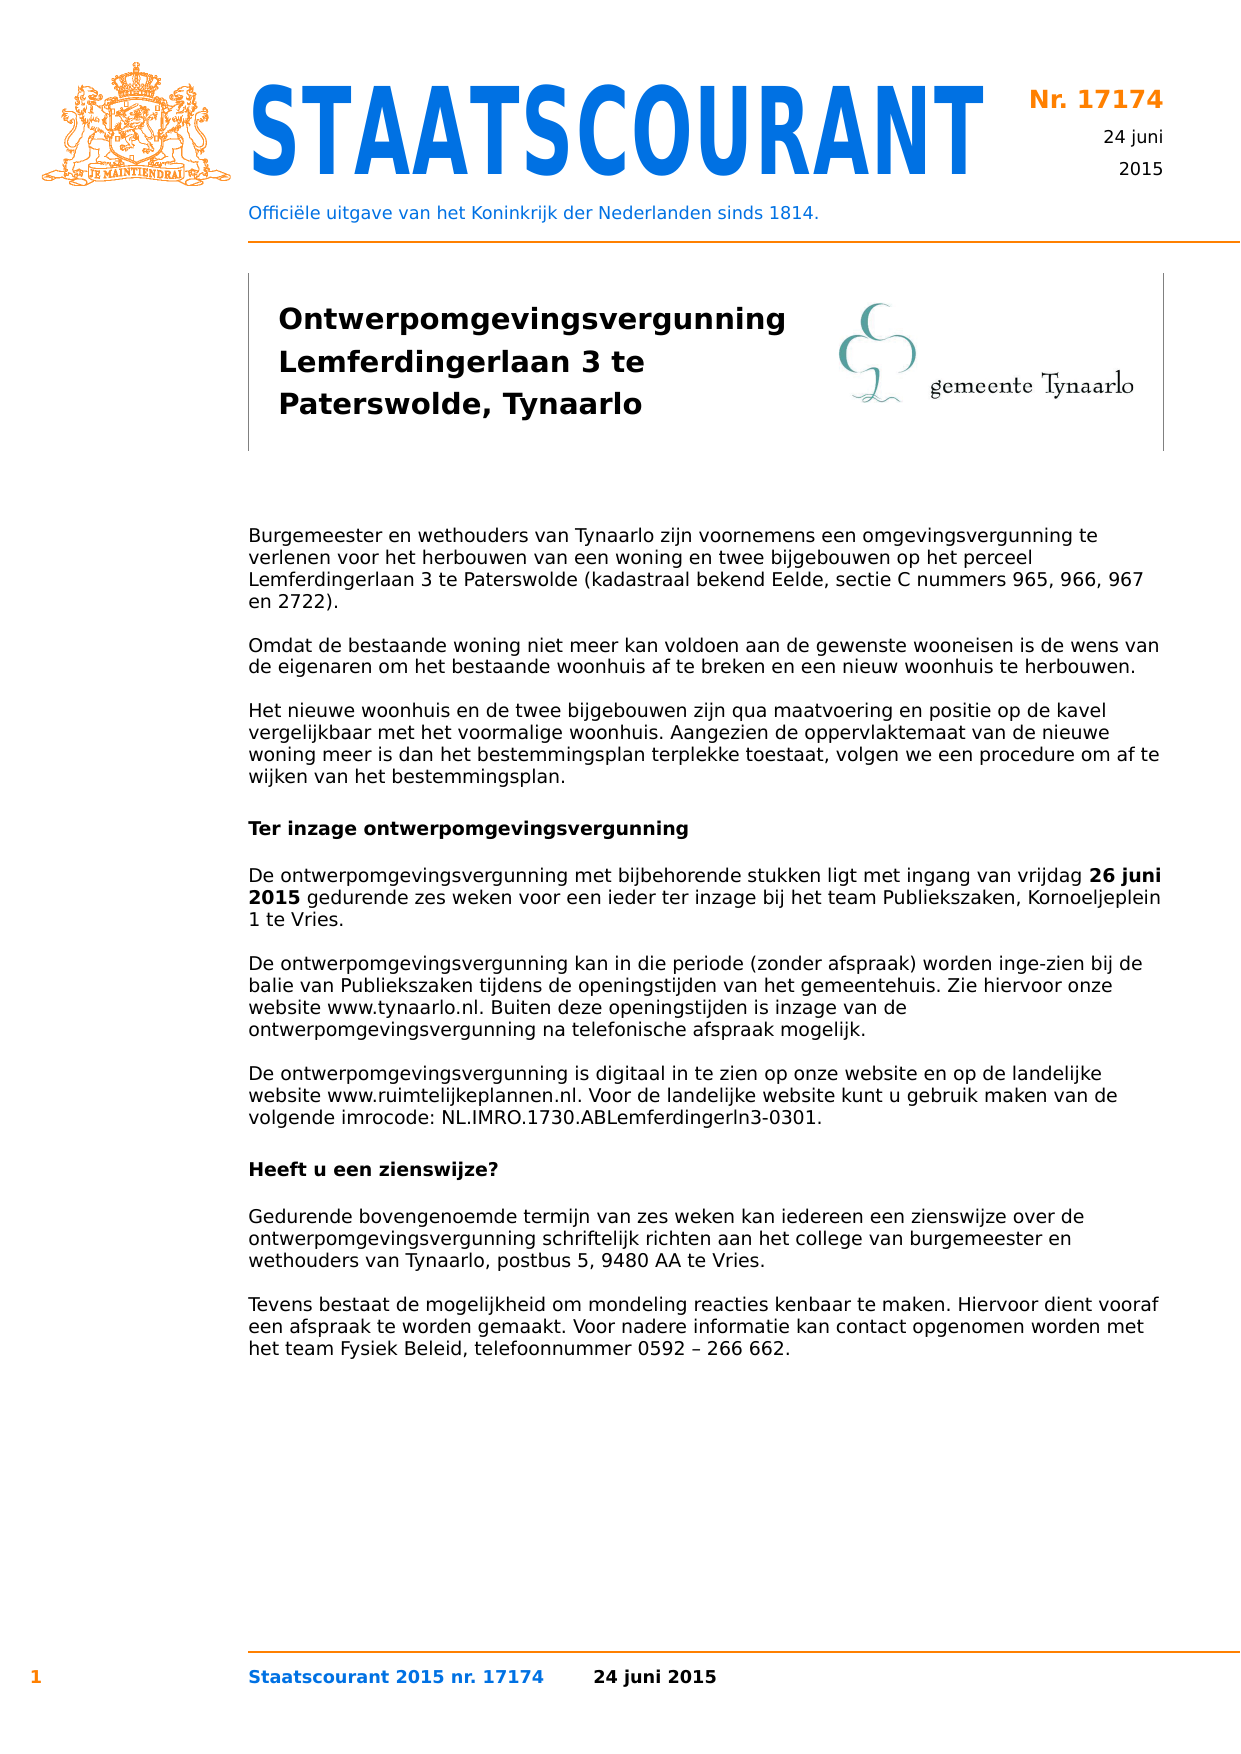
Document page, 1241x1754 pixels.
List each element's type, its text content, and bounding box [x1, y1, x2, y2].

text De ontwerpomgevingsvergunning met bijbehorende stukken ligt met ingang van vrijdag 26 juni 2015 gedurende zes weken voor een ieder ter inzage bij het team Publiekszaken, Kornoeljeplein 1 te Vries. [248, 865, 1163, 931]
table_cell 2015 [998, 153, 1240, 203]
table_cell Officiële uitgave van het Koninkrijk der Nederlanden sinds 1814. [248, 203, 1240, 241]
subtitle Ter inzage ontwerpomgevingsvergunning [248, 818, 1163, 840]
table_header STAATSCOURANT [248, 62, 998, 203]
text Omdat de bestaande woning niet meer kan voldoen aan de gewenste wooneisen is de wens van de eigenaren om het bestaande woonhuis af te breken en een nieuw woonhuis te herbouwen. [248, 634, 1163, 678]
text De ontwerpomgevingsvergunning is digitaal in te zien op onze website en op de landelijke website www.ruimtelijkeplannen.nl. Voor de landelijke website kunt u gebruik maken van de volgende imrocode: NL.IMRO.1730.ABLemferdingerln3-0301. [248, 1063, 1163, 1129]
subtitle Ontwerpomgevingsvergunning Lemferdingerlaan 3 te Paterswolde, Tynaarlo [249, 273, 1163, 451]
table_cell 24 juni [998, 121, 1240, 153]
table_header Nr. 17174 [998, 62, 1240, 121]
table_header [25, 62, 248, 241]
text Burgemeester en wethouders van Tynaarlo zijn voornemens een omgevingsvergunning te verlenen voor het herbouwen van een woning en twee bijgebouwen op het perceel Lemferdingerlaan 3 te Paterswolde (kadastraal bekend Eelde, sectie C nummers 965, 966, 967 en 2722). [248, 525, 1163, 613]
text Het nieuwe woonhuis en de twee bijgebouwen zijn qua maatvoering en positie op de kavel vergelijkbaar met het voormalige woonhuis. Aangezien de oppervlaktemaat van de nieuwe woning meer is dan het bestemmingsplan terplekke toestaat, volgen we een procedure om af te wijken van het bestemmingsplan. [248, 700, 1163, 788]
text De ontwerpomgevingsvergunning kan in die periode (zonder afspraak) worden inge-zien bij de balie van Publiekszaken tijdens de openingstijden van het gemeentehuis. Zie hiervoor onze website www.tynaarlo.nl. Buiten deze openingstijden is inzage van de ontwerpomgevingsvergunning na telefonische afspraak mogelijk. [248, 953, 1163, 1041]
subtitle Heeft u een zienswijze? [248, 1159, 1163, 1181]
picture [41, 62, 231, 186]
picture [838, 302, 1134, 403]
text Gedurende bovengenoemde termijn van zes weken kan iedereen een zienswijze over de ontwerpomgevingsvergunning schriftelijk richten aan het college van burgemeester en wethouders van Tynaarlo, postbus 5, 9480 AA te Vries. [248, 1206, 1163, 1272]
text Tevens bestaat de mogelijkheid om mondeling reacties kenbaar te maken. Hiervoor dient vooraf een afspraak te worden gemaakt. Voor nadere informatie kan contact opgenomen worden met het team Fysiek Beleid, telefoonnummer 0592 – 266 662. [248, 1293, 1163, 1359]
